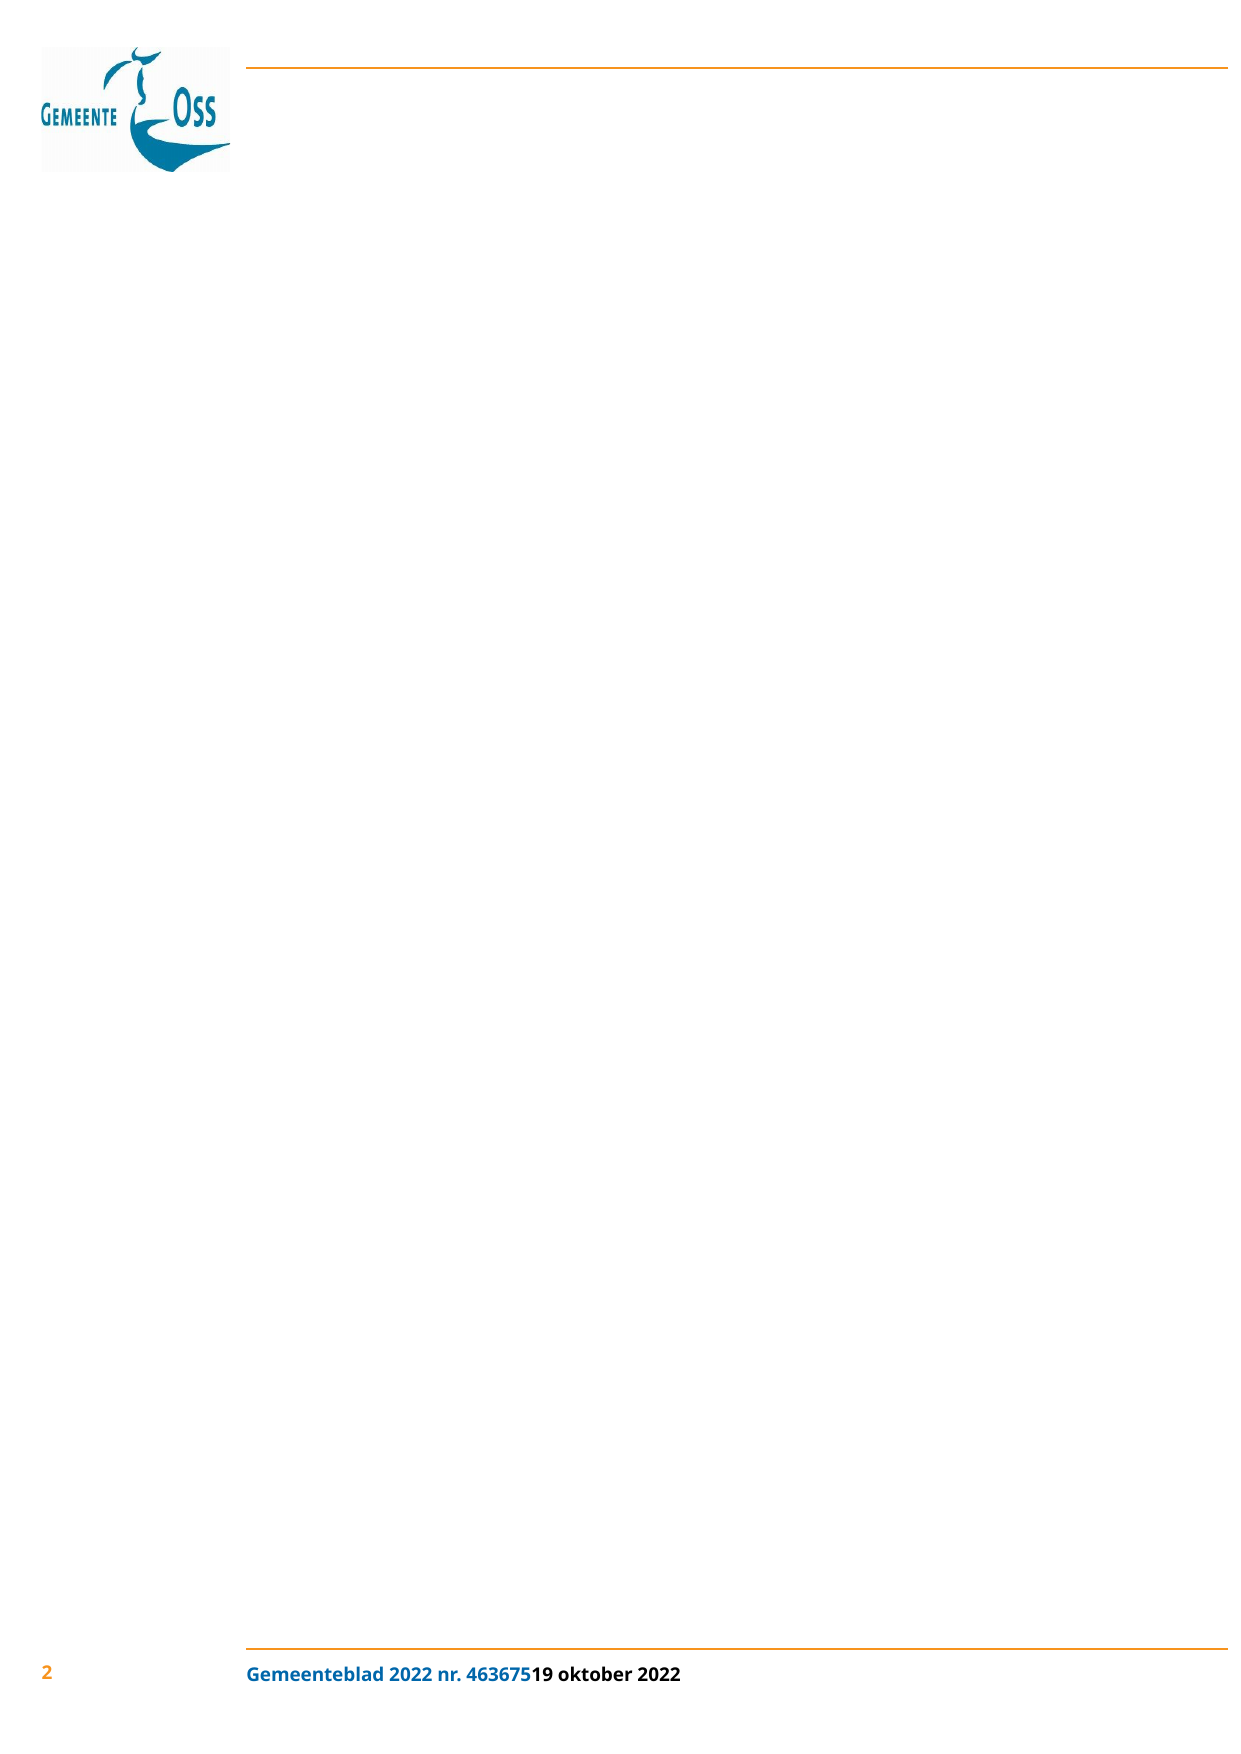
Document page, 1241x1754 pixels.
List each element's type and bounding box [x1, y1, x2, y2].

picture [41, 47, 231, 172]
